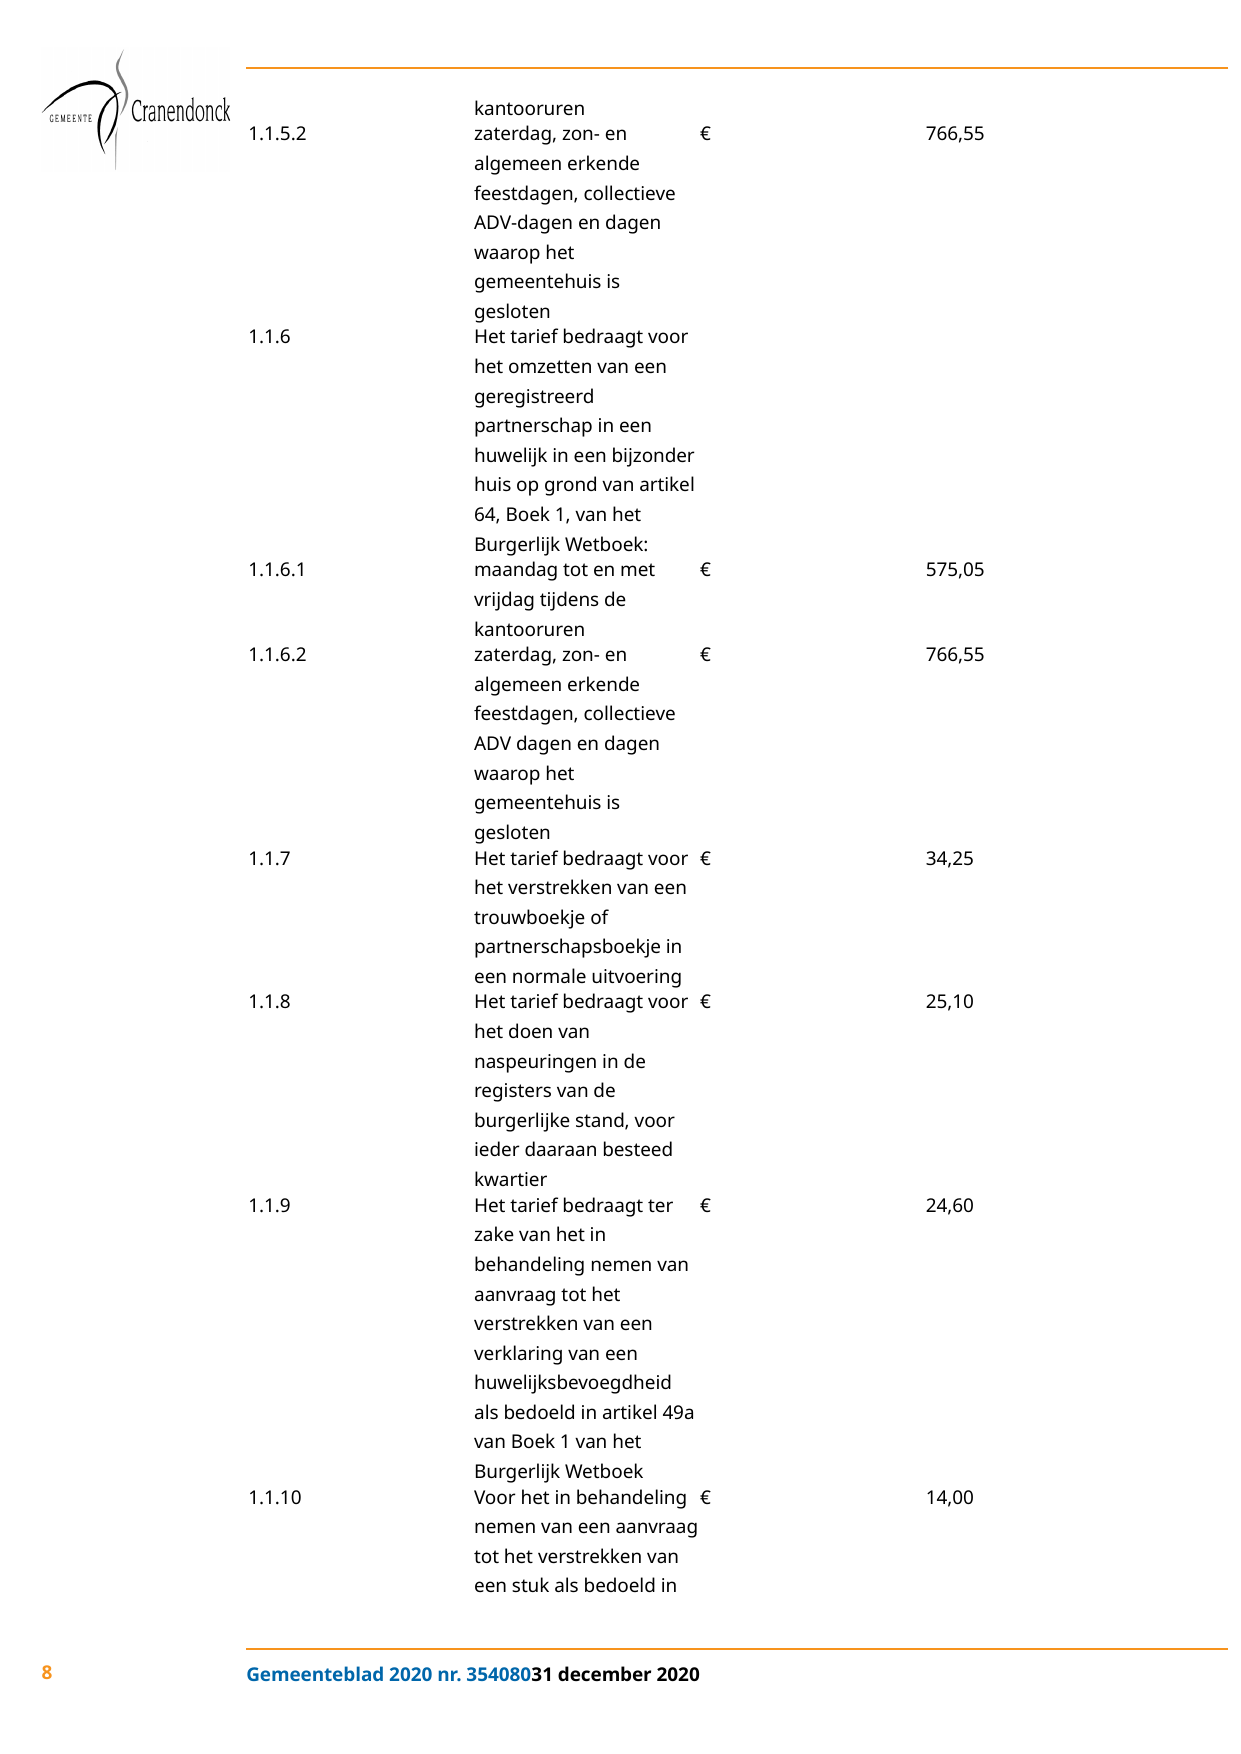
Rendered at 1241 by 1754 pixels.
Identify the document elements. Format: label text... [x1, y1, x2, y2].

table_cell 1.1.10 [248, 1484, 474, 1598]
table_cell 1.1.5.2 [248, 121, 474, 324]
table_cell € [700, 641, 926, 845]
table_cell 1.1.8 [248, 989, 474, 1192]
table_cell 1.1.6.2 [248, 641, 474, 845]
table_cell kantooruren [474, 95, 700, 121]
table_cell [700, 324, 926, 557]
table_cell € [700, 121, 926, 324]
table_cell [248, 95, 474, 121]
table_cell € [700, 845, 926, 989]
table_cell 25,10 [926, 989, 1152, 1192]
table_cell [926, 324, 1152, 557]
table_cell 575,05 [926, 557, 1152, 641]
table_cell Het tarief bedraagt ter zake van het in behandeling nemen van aanvraag tot het verstrekken van een verklaring van een huwelijksbevoegdheid als bedoeld in artikel 49a van Boek 1 van het Burgerlijk Wetboek [474, 1192, 700, 1484]
table_cell Voor het in behandeling nemen van een aanvraag tot het verstrekken van een stuk als bedoeld in [474, 1484, 700, 1598]
table_cell [700, 95, 926, 121]
picture [41, 47, 231, 172]
table_cell 1.1.9 [248, 1192, 474, 1484]
table_cell zaterdag, zon- en algemeen erkende feestdagen, collectieve ADV-dagen en dagen waarop het gemeentehuis is gesloten [474, 121, 700, 324]
table_cell maandag tot en met vrijdag tijdens de kantooruren [474, 557, 700, 641]
table_cell € [700, 989, 926, 1192]
table_cell € [700, 557, 926, 641]
table_cell 34,25 [926, 845, 1152, 989]
table_cell 24,60 [926, 1192, 1152, 1484]
table_cell 14,00 [926, 1484, 1152, 1598]
table_cell 766,55 [926, 641, 1152, 845]
table_cell Het tarief bedraagt voor het verstrekken van een trouwboekje of partnerschapsboekje in een normale uitvoering [474, 845, 700, 989]
table_cell Het tarief bedraagt voor het doen van naspeuringen in de registers van de burgerlijke stand, voor ieder daaraan besteed kwartier [474, 989, 700, 1192]
table_cell 1.1.7 [248, 845, 474, 989]
table_cell 766,55 [926, 121, 1152, 324]
table_cell 1.1.6 [248, 324, 474, 557]
table_cell zaterdag, zon- en algemeen erkende feestdagen, collectieve ADV dagen en dagen waarop het gemeentehuis is gesloten [474, 641, 700, 845]
table_cell [926, 95, 1152, 121]
table_cell € [700, 1192, 926, 1484]
table_cell 1.1.6.1 [248, 557, 474, 641]
table_cell € [700, 1484, 926, 1598]
table_cell Het tarief bedraagt voor het omzetten van een geregistreerd partnerschap in een huwelijk in een bijzonder huis op grond van artikel 64, Boek 1, van het Burgerlijk Wetboek: [474, 324, 700, 557]
